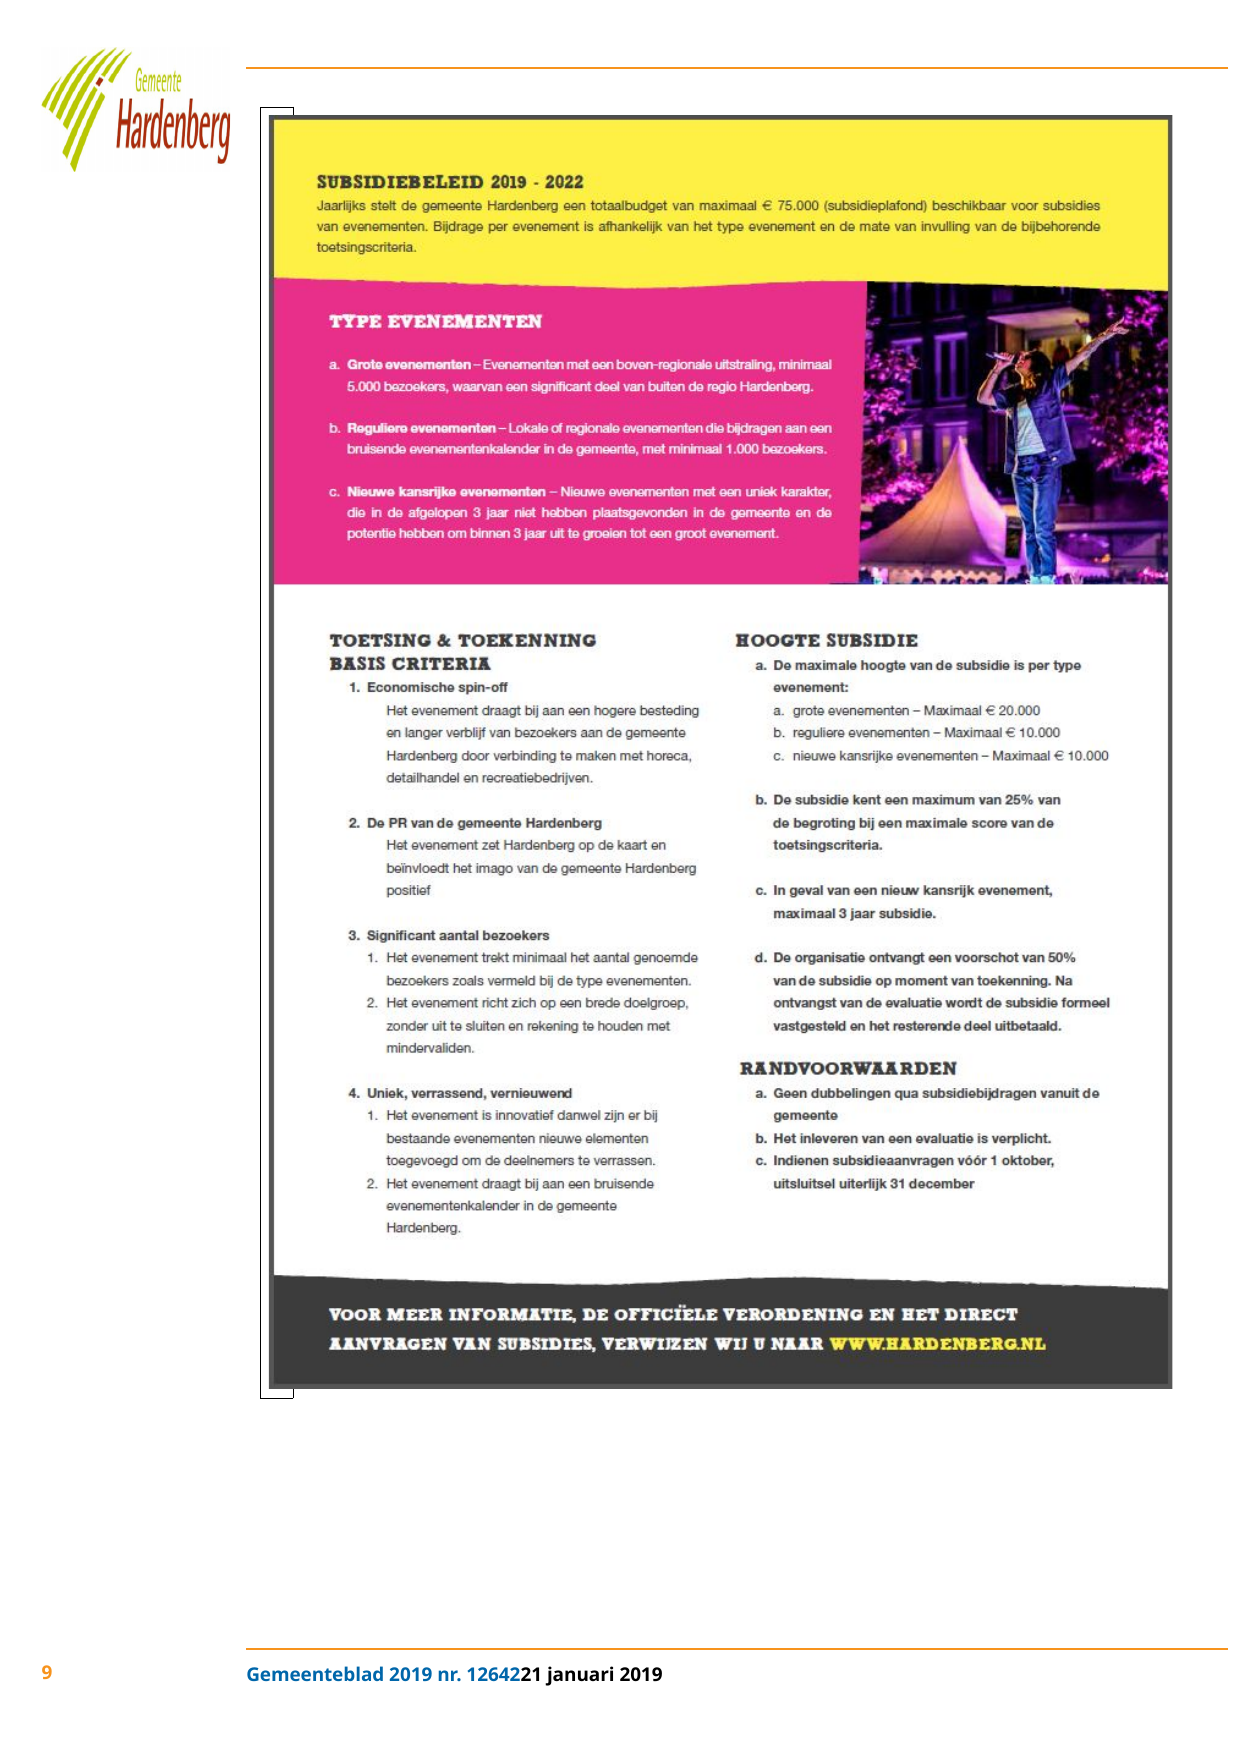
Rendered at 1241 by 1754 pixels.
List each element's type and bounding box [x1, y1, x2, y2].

picture [268, 115, 1173, 1389]
picture [41, 47, 231, 172]
